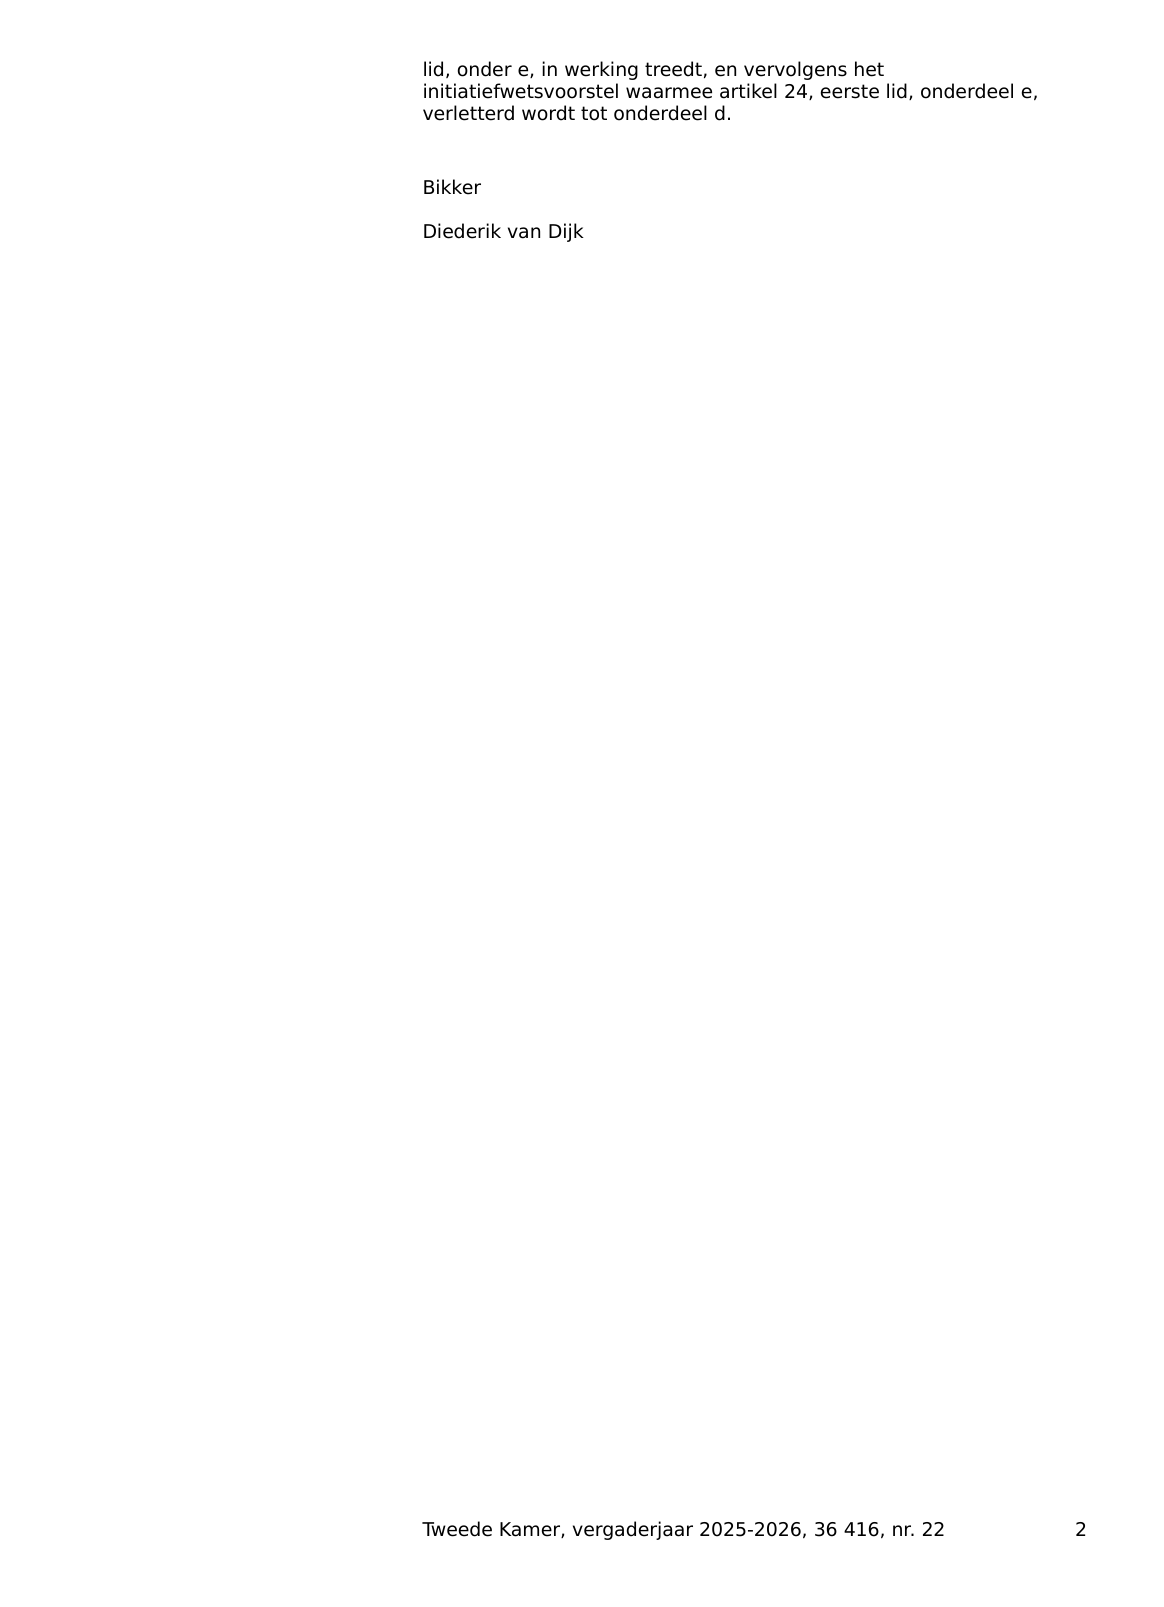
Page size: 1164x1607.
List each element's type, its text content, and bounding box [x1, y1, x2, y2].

text lid, onder e, in werking treedt, en vervolgens het initiatiefwetsvoorstel waarmee artikel 24, eerste lid, onderdeel e, verletterd wordt tot onderdeel d. [422, 59, 1087, 125]
text Bikker Diederik van Dijk [422, 155, 1087, 243]
